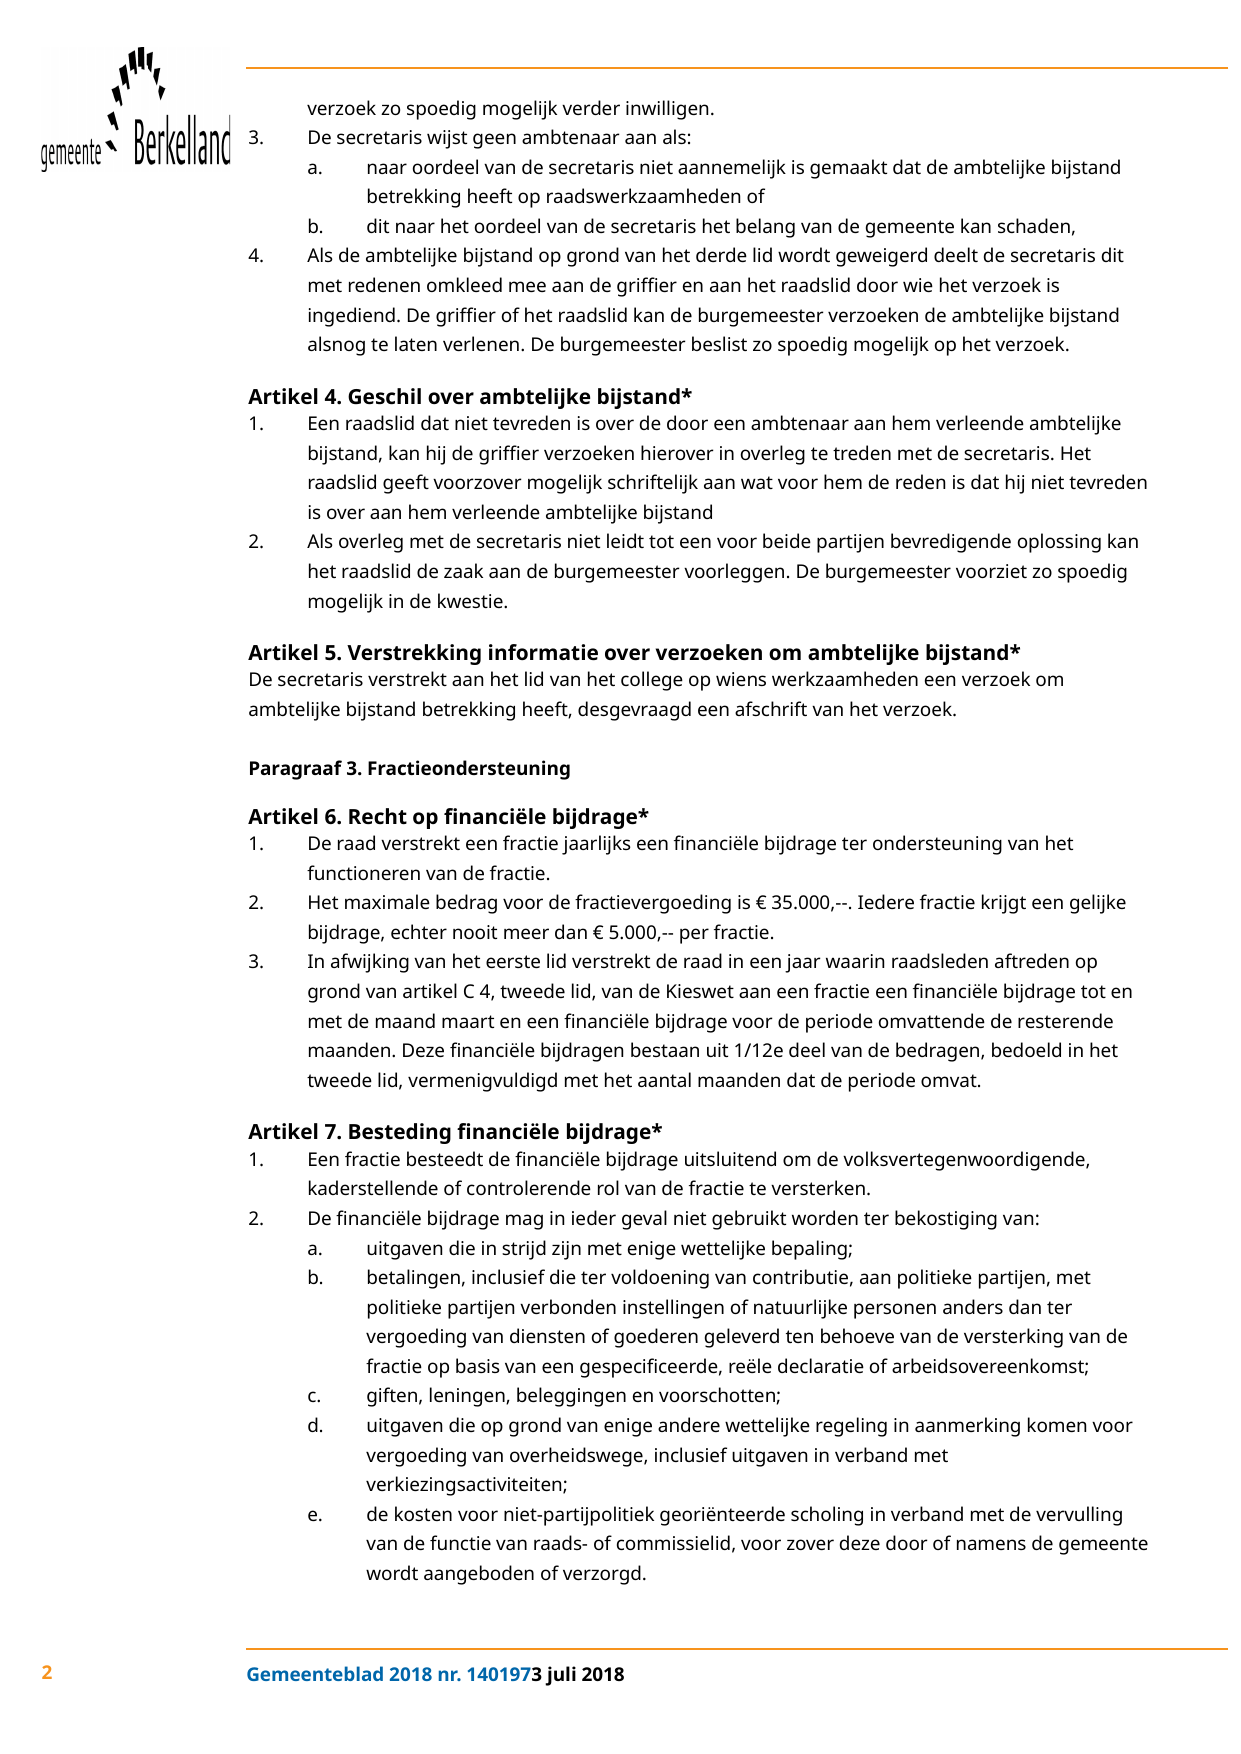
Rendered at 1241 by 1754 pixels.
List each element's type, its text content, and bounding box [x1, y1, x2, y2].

list Een fractie besteedt de financiële bijdrage uitsluitend om de volksvertegenwoordigende, kaderstellende of controlerende rol van de fractie te versterken. [248, 1146, 1152, 1201]
list betalingen, inclusief die ter voldoening van contributie, aan politieke partijen, met politieke partijen verbonden instellingen of natuurlijke personen anders dan ter vergoeding van diensten of goederen geleverd ten behoeve van de versterking van de fractie op basis van een gespecificeerde, reële declaratie of arbeidsovereenkomst; [307, 1264, 1152, 1379]
list Een raadslid dat niet tevreden is over de door een ambtenaar aan hem verleende ambtelijke bijstand, kan hij de griffier verzoeken hierover in overleg te treden met de secretaris. Het raadslid geeft voorzover mogelijk schriftelijk aan wat voor hem de reden is dat hij niet tevreden is over aan hem verleende ambtelijke bijstand [248, 410, 1152, 525]
list uitgaven die op grond van enige andere wettelijke regeling in aanmerking komen voor vergoeding van overheidswege, inclusief uitgaven in verband met verkiezingsactiviteiten; [307, 1412, 1152, 1497]
list Het maximale bedrag voor de fractievergoeding is € 35.000,--. Iedere fractie krijgt een gelijke bijdrage, echter nooit meer dan € 5.000,-- per fractie. [248, 889, 1152, 945]
list In afwijking van het eerste lid verstrekt de raad in een jaar waarin raadsleden aftreden op grond van artikel C 4, tweede lid, van de Kieswet aan een fractie een financiële bijdrage tot en met de maand maart en een financiële bijdrage voor de periode omvattende de resterende maanden. Deze financiële bijdragen bestaan uit 1/12e deel van de bedragen, bedoeld in het tweede lid, vermenigvuldigd met het aantal maanden dat de periode omvat. [248, 949, 1152, 1093]
text Artikel 6. Recht op financiële bijdrage* [248, 802, 1152, 830]
list Als overleg met de secretaris niet leidt tot een voor beide partijen bevredigende oplossing kan het raadslid de zaak aan de burgemeester voorleggen. De burgemeester voorziet zo spoedig mogelijk in de kwestie. [248, 529, 1152, 613]
text Artikel 4. Geschil over ambtelijke bijstand* [248, 382, 1152, 410]
list verzoek zo spoedig mogelijk verder inwilligen. [248, 95, 1152, 121]
text De secretaris verstrekt aan het lid van het college op wiens werkzaamheden een verzoek om ambtelijke bijstand betrekking heeft, desgevraagd een afschrift van het verzoek. [248, 667, 1152, 722]
list De raad verstrekt een fractie jaarlijks een financiële bijdrage ter ondersteuning van het functioneren van de fractie. [248, 830, 1152, 886]
list De secretaris wijst geen ambtenaar aan als: [248, 124, 1152, 150]
list De financiële bijdrage mag in ieder geval niet gebruikt worden ter bekostiging van: [248, 1205, 1152, 1231]
text Artikel 7. Besteding financiële bijdrage* [248, 1117, 1152, 1146]
list de kosten voor niet-partijpolitiek georiënteerde scholing in verband met de vervulling van de functie van raads- of commissielid, voor zover deze door of namens de gemeente wordt aangeboden of verzorgd. [307, 1501, 1152, 1586]
list Als de ambtelijke bijstand op grond van het derde lid wordt geweigerd deelt de secretaris dit met redenen omkleed mee aan de griffier en aan het raadslid door wie het verzoek is ingediend. De griffier of het raadslid kan de burgemeester verzoeken de ambtelijke bijstand alsnog te laten verlenen. De burgemeester beslist zo spoedig mogelijk op het verzoek. [248, 243, 1152, 357]
list uitgaven die in strijd zijn met enige wettelijke bepaling; [307, 1235, 1152, 1260]
list dit naar het oordeel van de secretaris het belang van de gemeente kan schaden, [307, 213, 1152, 239]
picture [41, 47, 231, 172]
list naar oordeel van de secretaris niet aannemelijk is gemaakt dat de ambtelijke bijstand betrekking heeft op raadswerkzaamheden of [307, 154, 1152, 209]
list giften, leningen, beleggingen en voorschotten; [307, 1383, 1152, 1408]
text Artikel 5. Verstrekking informatie over verzoeken om ambtelijke bijstand* [248, 638, 1152, 667]
text Paragraaf 3. Fractieondersteuning [248, 755, 1152, 781]
